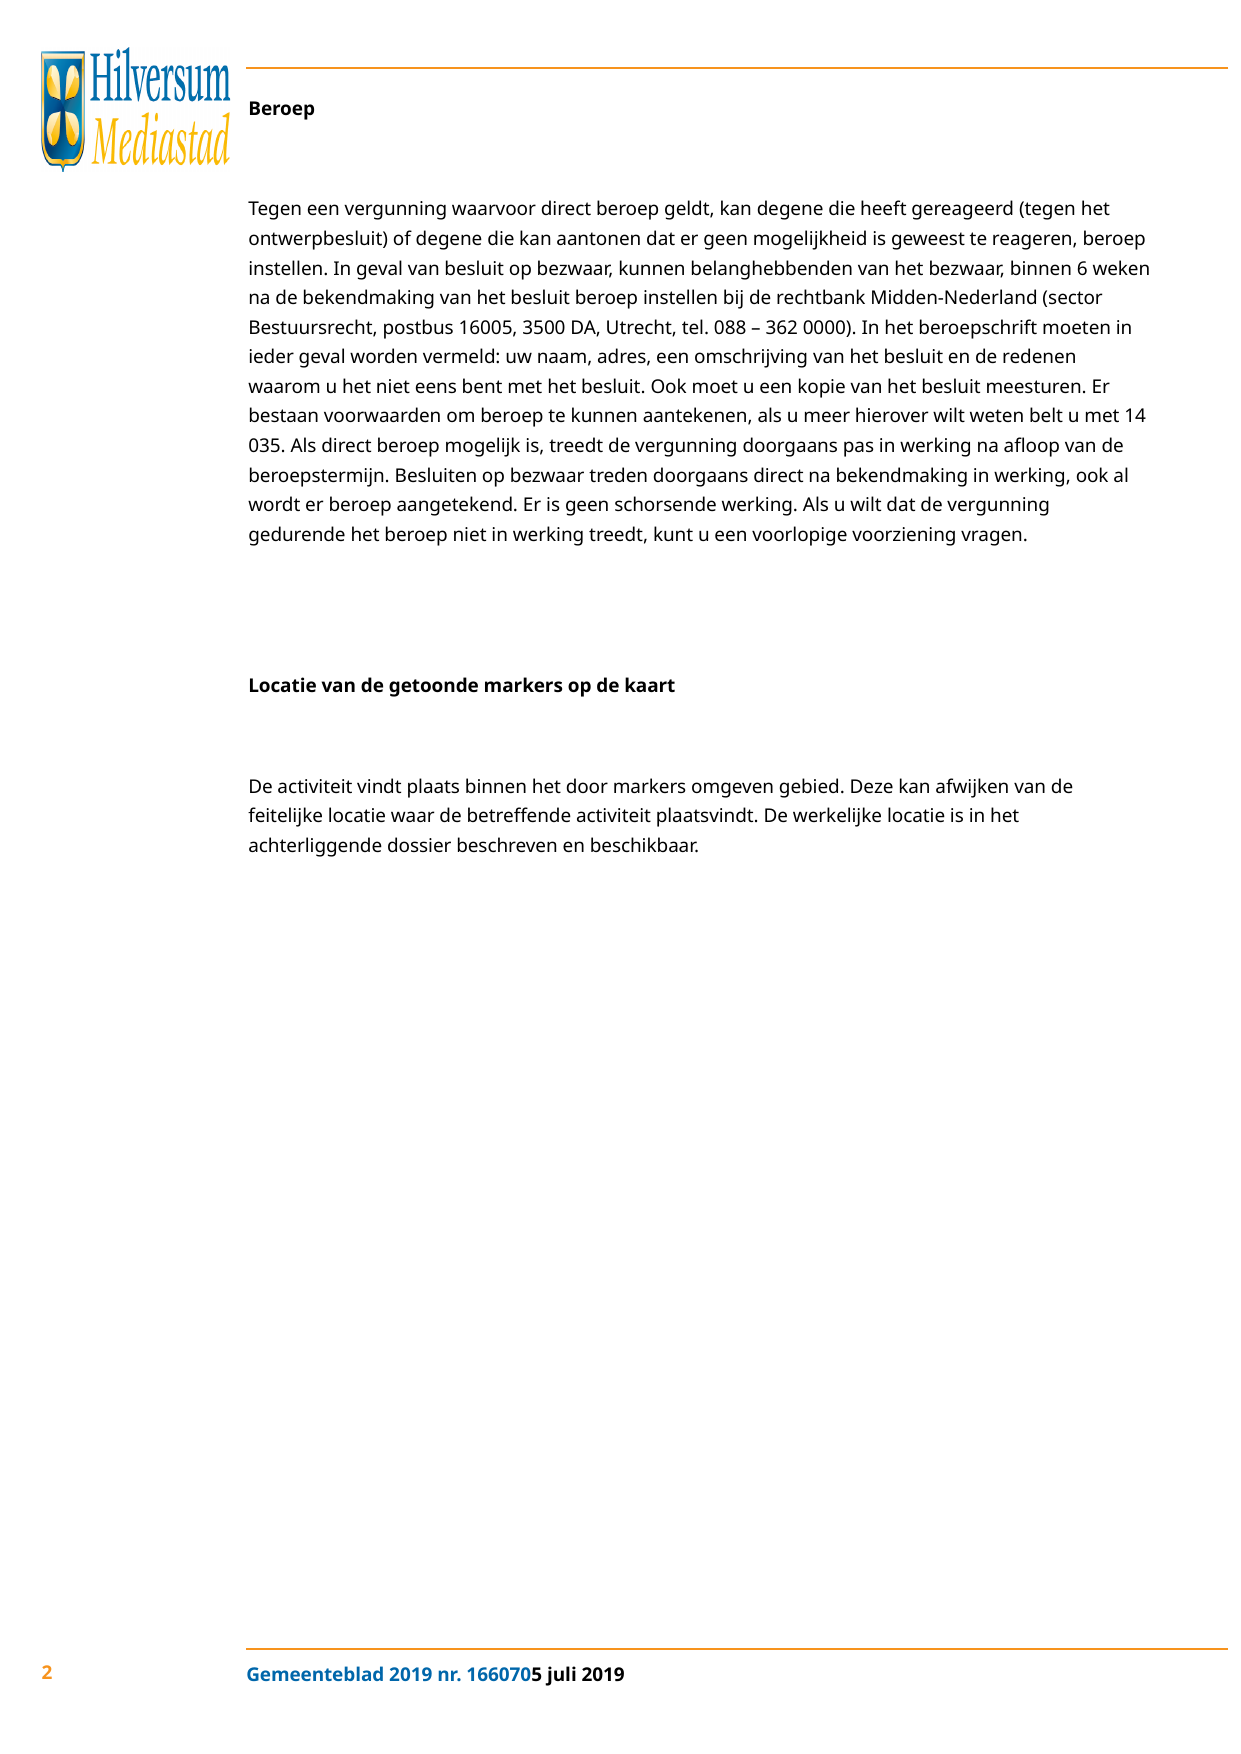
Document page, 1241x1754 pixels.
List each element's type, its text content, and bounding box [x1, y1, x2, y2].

picture [41, 47, 231, 172]
text Locatie van de getoonde markers op de kaart [248, 672, 1152, 698]
text De activiteit vindt plaats binnen het door markers omgeven gebied. Deze kan afwijken van de feitelijke locatie waar de betreffende activiteit plaatsvindt. De werkelijke locatie is in het achterliggende dossier beschreven en beschikbaar. [248, 773, 1152, 858]
text Tegen een vergunning waarvoor direct beroep geldt, kan degene die heeft gereageerd (tegen het ontwerpbesluit) of degene die kan aantonen dat er geen mogelijkheid is geweest te reageren, beroep instellen. In geval van besluit op bezwaar, kunnen belanghebbenden van het bezwaar, binnen 6 weken na de bekendmaking van het besluit beroep instellen bij de rechtbank Midden-Nederland (sector Bestuursrecht, postbus 16005, 3500 DA, Utrecht, tel. 088 – 362 0000). In het beroepschrift moeten in ieder geval worden vermeld: uw naam, adres, een omschrijving van het besluit en de redenen waarom u het niet eens bent met het besluit. Ook moet u een kopie van het besluit meesturen. Er bestaan voorwaarden om beroep te kunnen aantekenen, als u meer hierover wilt weten belt u met 14 035. Als direct beroep mogelijk is, treedt de vergunning doorgaans pas in werking na afloop van de beroepstermijn. Besluiten op bezwaar treden doorgaans direct na bekendmaking in werking, ook al wordt er beroep aangetekend. Er is geen schorsende werking. Als u wilt dat de vergunning gedurende het beroep niet in werking treedt, kunt u een voorlopige voorziening vragen. [248, 196, 1152, 547]
text Beroep [248, 95, 1152, 121]
